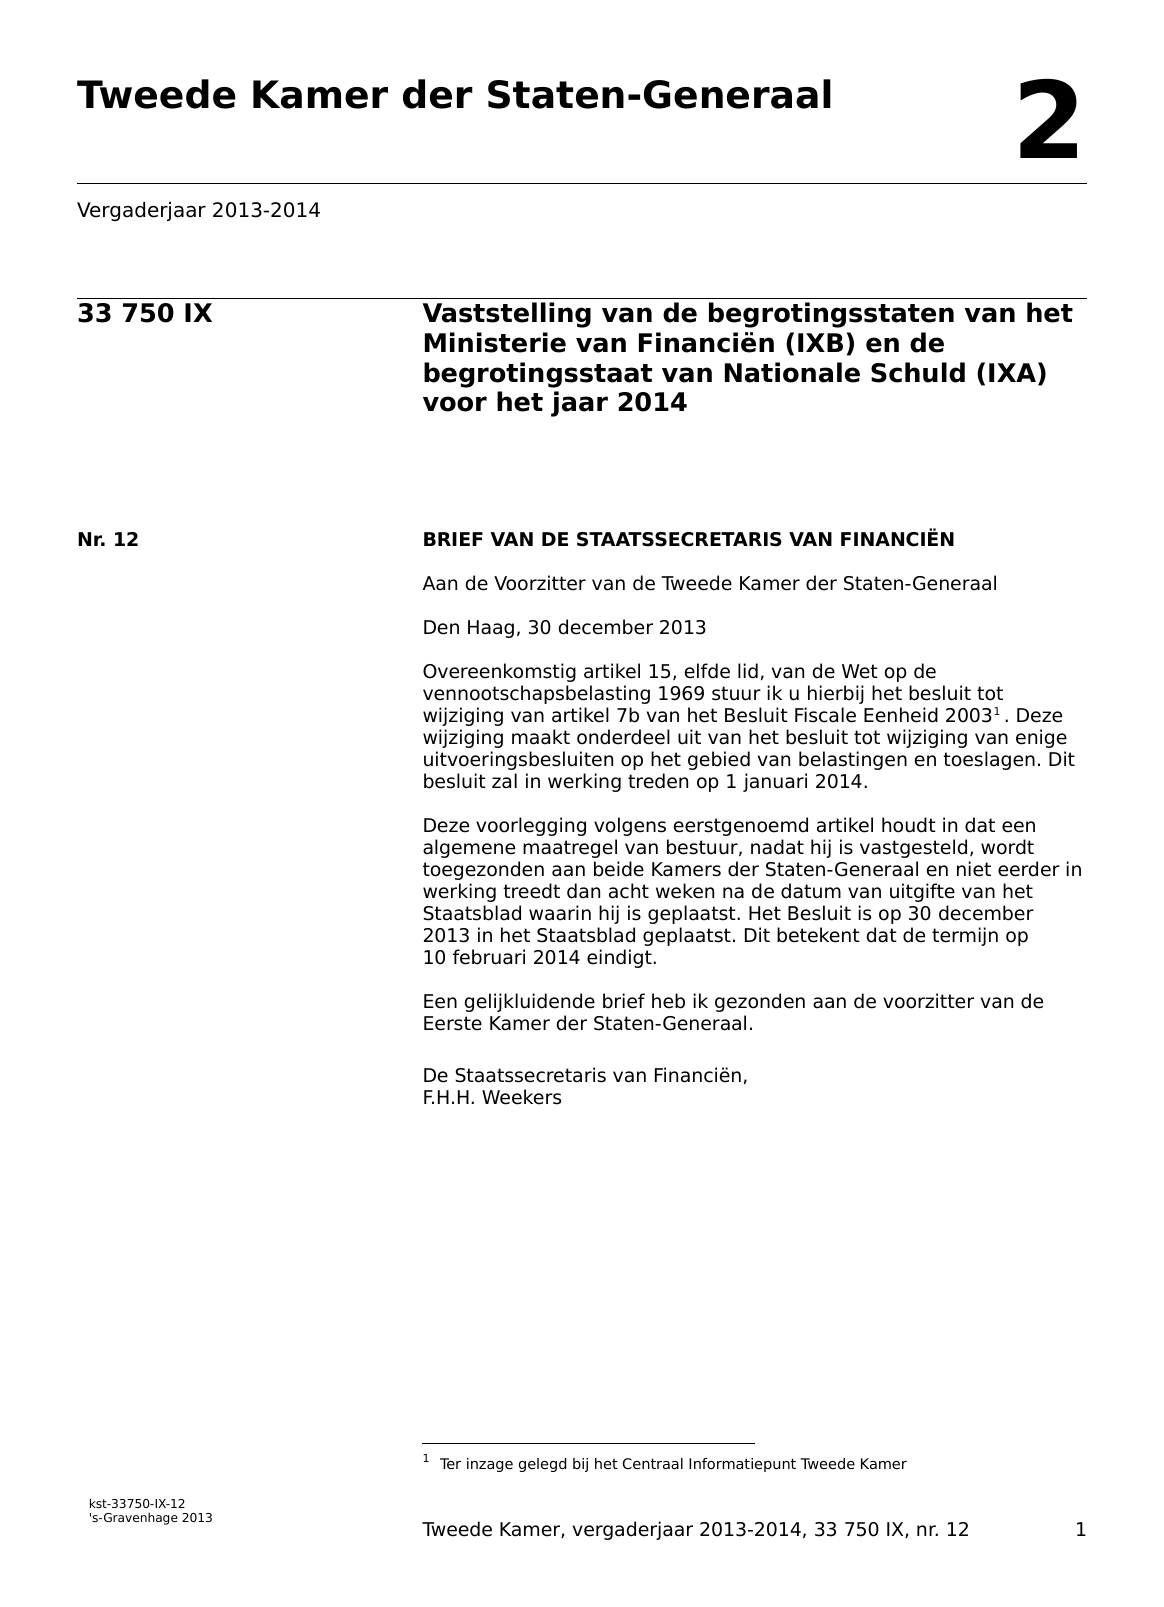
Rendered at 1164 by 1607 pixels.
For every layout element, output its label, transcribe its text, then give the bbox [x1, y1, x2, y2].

text De Staatssecretaris van Financiën, F.H.H. Weekers [422, 1065, 1087, 1109]
subtitle 33 750 IX Vaststelling van de begrotingsstaten van het Ministerie van Financiën (IXB) en de begrotingsstaat van Nationale Schuld (IXA) voor het jaar 2014 [77, 299, 1087, 418]
text Deze voorlegging volgens eerstgenoemd artikel houdt in dat een algemene maatregel van bestuur, nadat hij is vastgesteld, wordt toegezonden aan beide Kamers der Staten-Generaal en niet eerder in werking treedt dan acht weken na de datum van uitgifte van het Staatsblad waarin hij is geplaatst. Het Besluit is op 30 december 2013 in het Staatsblad geplaatst. Dit betekent dat de termijn op 10 februari 2014 eindigt. [422, 815, 1087, 969]
text 's-Gravenhage 2013 [88, 1511, 323, 1525]
text Ter inzage gelegd bij het Centraal Informatiepunt Tweede Kamer [422, 1452, 1087, 1474]
table_header Tweede Kamer der Staten-Generaal [77, 59, 886, 183]
text Een gelijkluidende brief heb ik gezonden aan de voorzitter van de Eerste Kamer der Staten-Generaal. [422, 991, 1087, 1035]
table_cell Vergaderjaar 2013-2014 [77, 184, 1087, 298]
text Den Haag, 30 december 2013 [422, 617, 1087, 639]
text Aan de Voorzitter van de Tweede Kamer der Staten-Generaal [422, 573, 1087, 595]
text kst-33750-IX-12 [88, 1497, 323, 1511]
subtitle Nr. 12 BRIEF VAN DE STAATSSECRETARIS VAN FINANCIËN [77, 529, 1087, 551]
text Overeenkomstig artikel 15, elfde lid, van de Wet op de vennootschapsbelasting 1969 stuur ik u hierbij het besluit tot wijziging van artikel 7b van het Besluit Fiscale Eenheid 2003. Deze wijziging maakt onderdeel uit van het besluit tot wijziging van enige uitvoeringsbesluiten op het gebied van belastingen en toeslagen. Dit besluit zal in werking treden op 1 januari 2014. [422, 661, 1087, 793]
table_header 2 [886, 59, 1087, 183]
